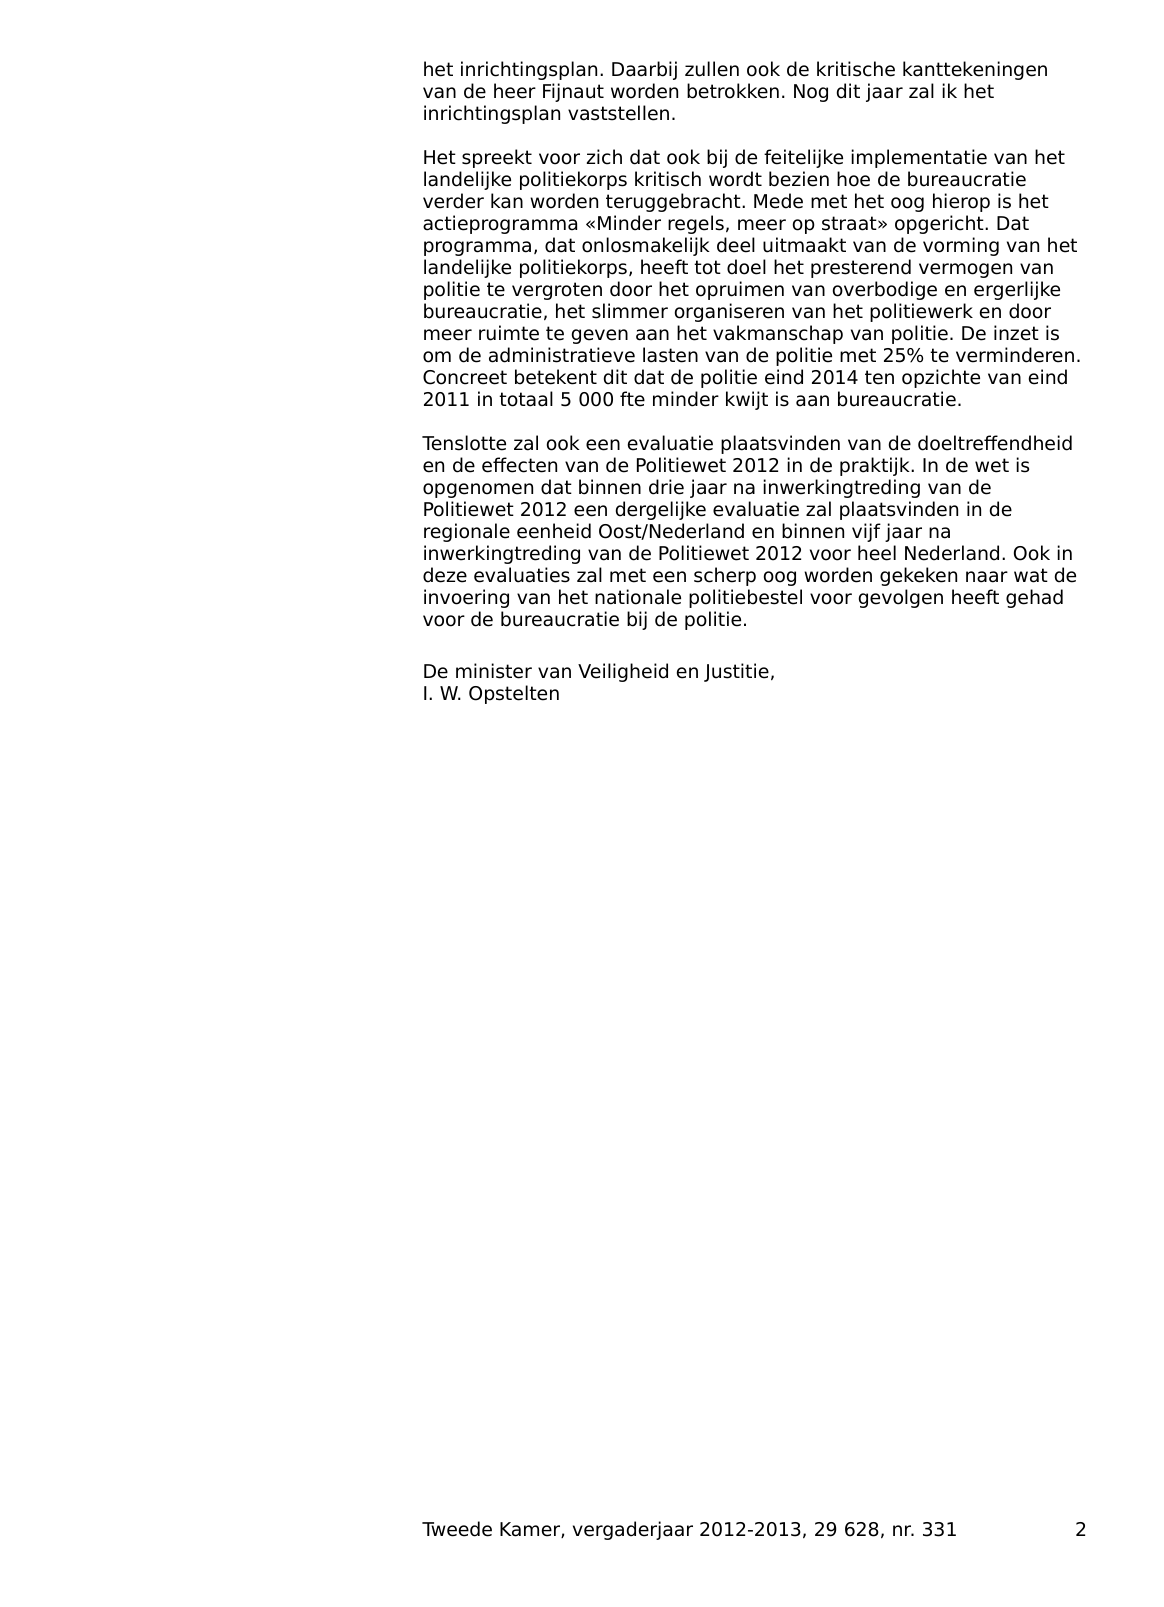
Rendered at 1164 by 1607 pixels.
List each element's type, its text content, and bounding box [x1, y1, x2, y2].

text De minister van Veiligheid en Justitie, I. W. Opstelten [422, 661, 1087, 705]
text Het spreekt voor zich dat ook bij de feitelijke implementatie van het landelijke politiekorps kritisch wordt bezien hoe de bureaucratie verder kan worden teruggebracht. Mede met het oog hierop is het actieprogramma «Minder regels, meer op straat» opgericht. Dat programma, dat onlosmakelijk deel uitmaakt van de vorming van het landelijke politiekorps, heeft tot doel het presterend vermogen van politie te vergroten door het opruimen van overbodige en ergerlijke bureaucratie, het slimmer organiseren van het politiewerk en door meer ruimte te geven aan het vakmanschap van politie. De inzet is om de administratieve lasten van de politie met 25% te verminderen. Concreet betekent dit dat de politie eind 2014 ten opzichte van eind 2011 in totaal 5 000 fte minder kwijt is aan bureaucratie. [422, 147, 1087, 411]
text het inrichtingsplan. Daarbij zullen ook de kritische kanttekeningen van de heer Fijnaut worden betrokken. Nog dit jaar zal ik het inrichtingsplan vaststellen. [422, 59, 1087, 125]
text Tenslotte zal ook een evaluatie plaatsvinden van de doeltreffendheid en de effecten van de Politiewet 2012 in de praktijk. In de wet is opgenomen dat binnen drie jaar na inwerkingtreding van de Politiewet 2012 een dergelijke evaluatie zal plaatsvinden in de regionale eenheid Oost/Nederland en binnen vijf jaar na inwerkingtreding van de Politiewet 2012 voor heel Nederland. Ook in deze evaluaties zal met een scherp oog worden gekeken naar wat de invoering van het nationale politiebestel voor gevolgen heeft gehad voor de bureaucratie bij de politie. [422, 433, 1087, 631]
